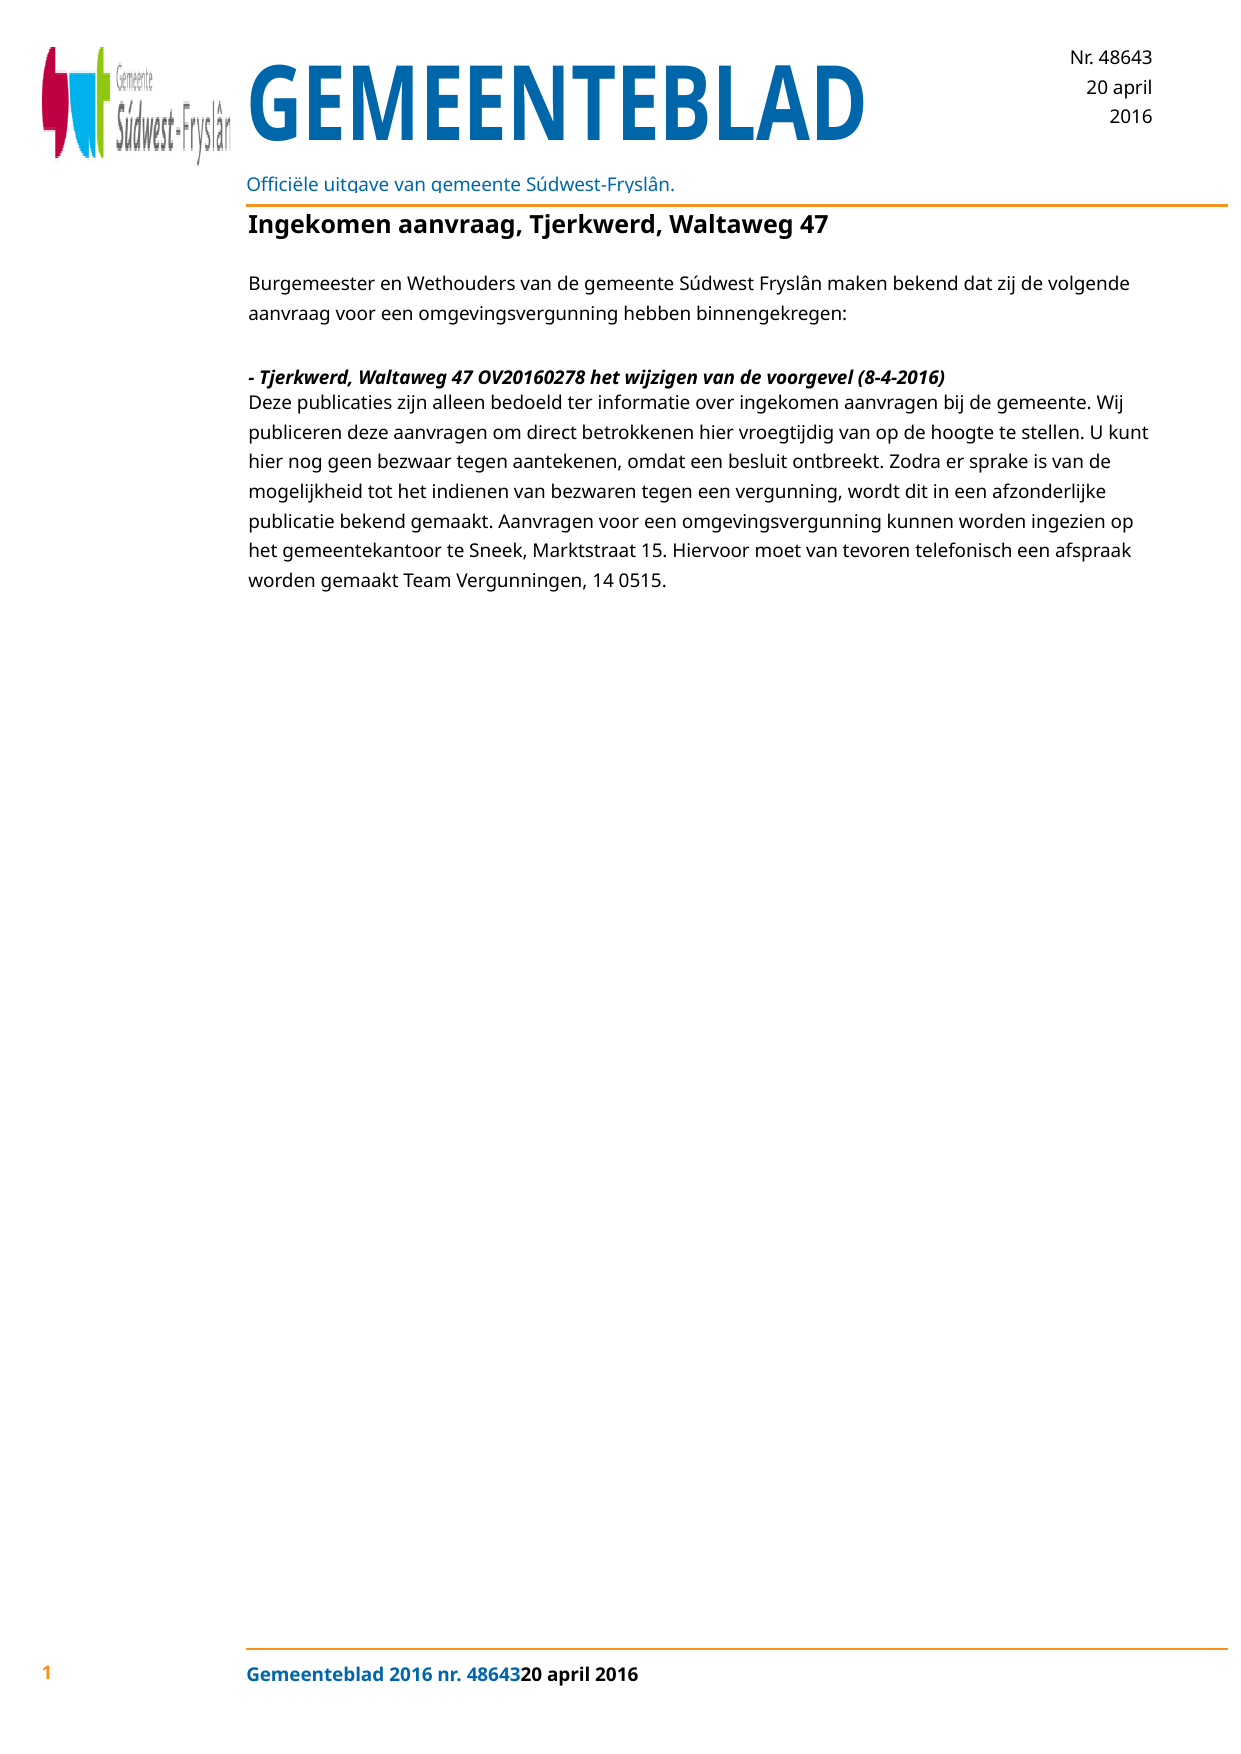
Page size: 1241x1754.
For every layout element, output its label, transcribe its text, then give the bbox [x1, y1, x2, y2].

picture [41, 47, 231, 172]
text - Tjerkwerd, Waltaweg 47 OV20160278 het wijzigen van de voorgevel (8-4-2016) [248, 364, 1152, 389]
text Ingekomen aanvraag, Tjerkwerd, Waltaweg 47 [248, 207, 1152, 241]
text Burgemeester en Wethouders van de gemeente Súdwest Fryslân maken bekend dat zij de volgende aanvraag voor een omgevingsvergunning hebben binnengekregen: [248, 270, 1152, 326]
text Deze publicaties zijn alleen bedoeld ter informatie over ingekomen aanvragen bij de gemeente. Wij publiceren deze aanvragen om direct betrokkenen hier vroegtijdig van op de hoogte te stellen. U kunt hier nog geen bezwaar tegen aantekenen, omdat een besluit ontbreekt. Zodra er sprake is van de mogelijkheid tot het indienen van bezwaren tegen een vergunning, wordt dit in een afzonderlijke publicatie bekend gemaakt. Aanvragen voor een omgevingsvergunning kunnen worden ingezien op het gemeentekantoor te Sneek, Marktstraat 15. Hiervoor moet van tevoren telefonisch een afspraak worden gemaakt Team Vergunningen, 14 0515. [248, 389, 1152, 593]
